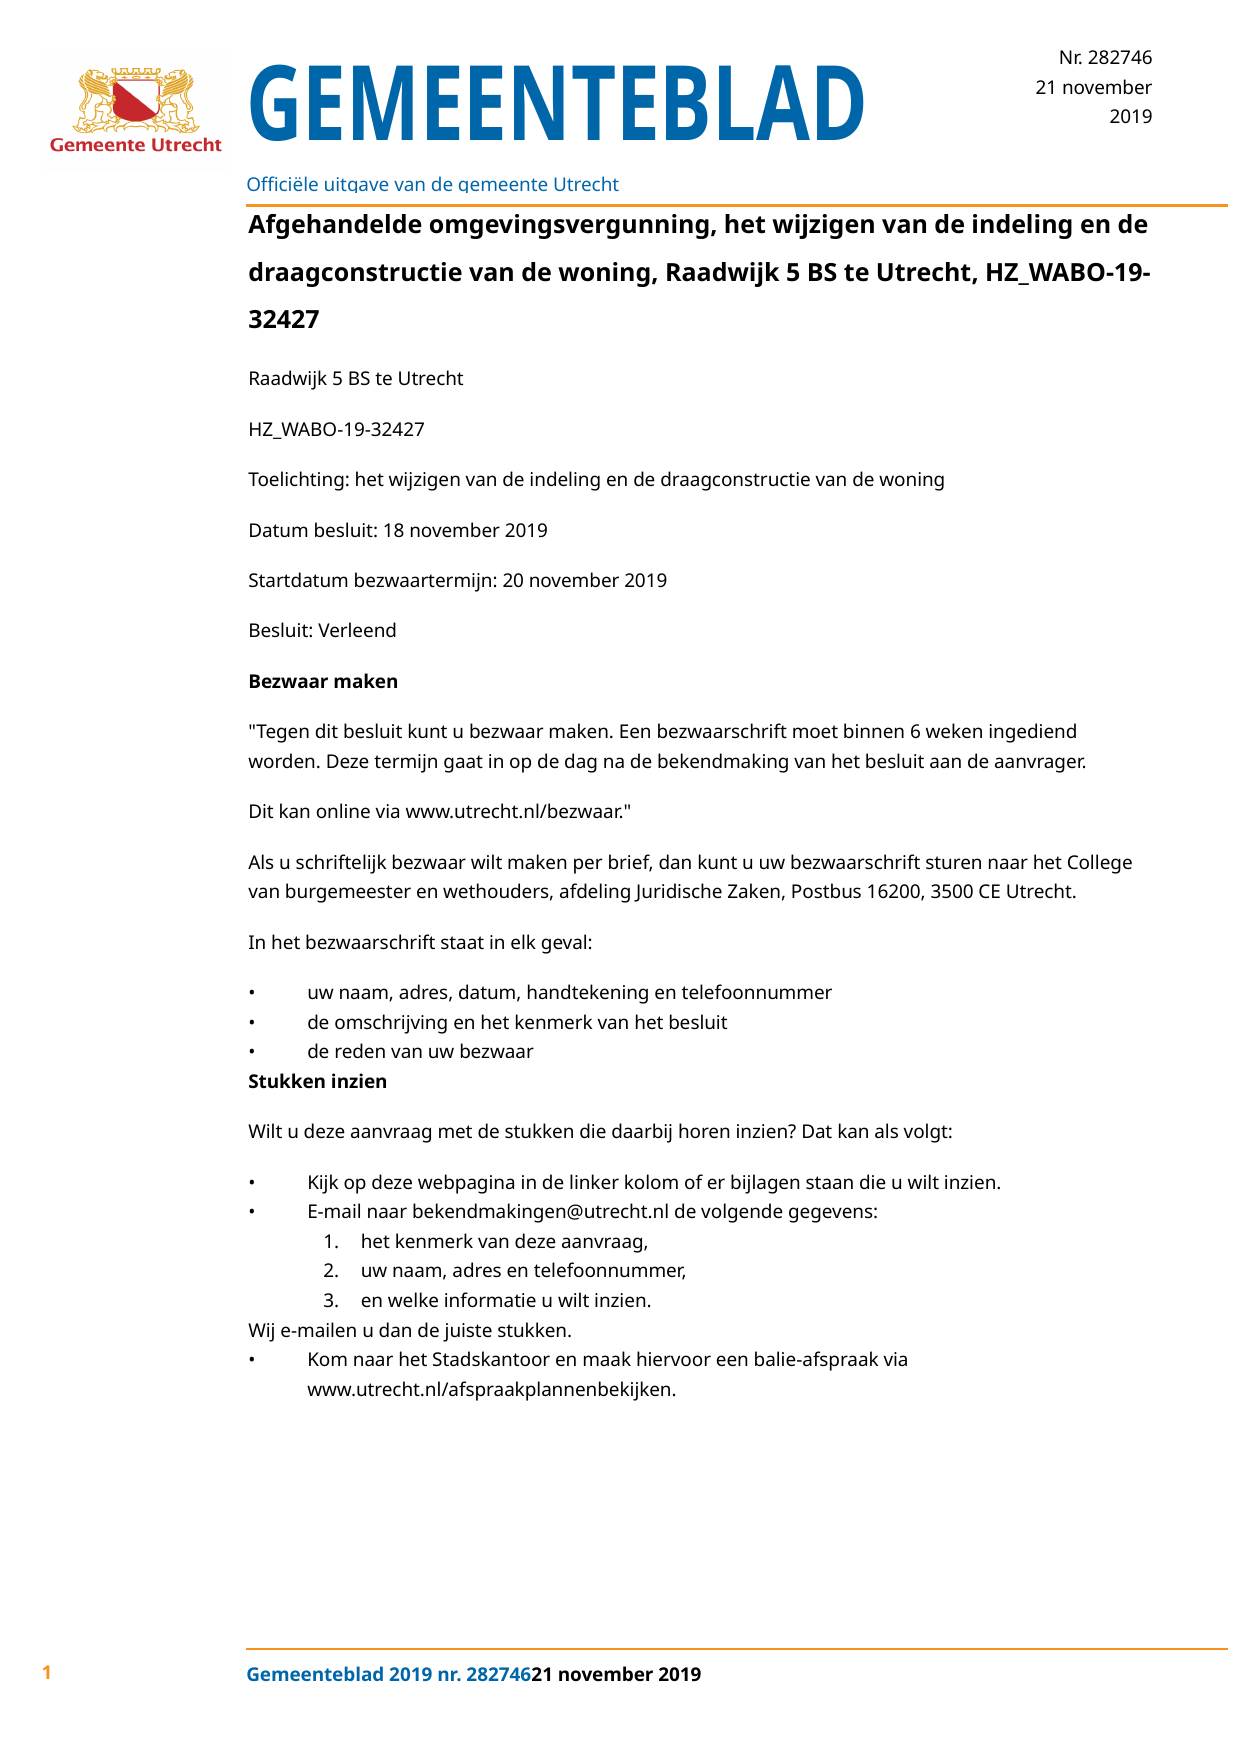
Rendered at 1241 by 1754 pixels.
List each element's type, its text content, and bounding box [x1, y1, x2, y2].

list de reden van uw bezwaar [248, 1038, 1152, 1064]
list Kom naar het Stadskantoor en maak hiervoor een balie-afspraak via www.utrecht.nl/afspraakplannenbekijken. [248, 1346, 1152, 1402]
text Datum besluit: 18 november 2019 [248, 517, 1152, 542]
text Wij e-mailen u dan de juiste stukken. [248, 1317, 1152, 1342]
text Als u schriftelijk bezwaar wilt maken per brief, dan kunt u uw bezwaarschrift sturen naar het College van burgemeester en wethouders, afdeling Juridische Zaken, Postbus 16200, 3500 CE Utrecht. [248, 849, 1152, 904]
picture [41, 47, 231, 172]
list E-mail naar bekendmakingen@utrecht.nl de volgende gegevens: [248, 1198, 1152, 1224]
text HZ_WABO-19-32427 [248, 416, 1152, 442]
text In het bezwaarschrift staat in elk geval: [248, 929, 1152, 954]
text Stukken inzien [248, 1068, 1152, 1094]
text Besluit: Verleend [248, 618, 1152, 643]
list uw naam, adres, datum, handtekening en telefoonnummer [248, 979, 1152, 1005]
text Dit kan online via www.utrecht.nl/bezwaar." [248, 798, 1152, 824]
text Raadwijk 5 BS te Utrecht [248, 366, 1152, 391]
text Bezwaar maken [248, 668, 1152, 694]
list uw naam, adres en telefoonnummer, [323, 1258, 1152, 1283]
list en welke informatie u wilt inzien. [323, 1287, 1152, 1313]
list Kijk op deze webpagina in de linker kolom of er bijlagen staan die u wilt inzien. [248, 1169, 1152, 1194]
text Wilt u deze aanvraag met de stukken die daarbij horen inzien? Dat kan als volgt: [248, 1118, 1152, 1144]
text "Tegen dit besluit kunt u bezwaar maken. Een bezwaarschrift moet binnen 6 weken ingediend worden. Deze termijn gaat in op de dag na de bekendmaking van het besluit aan de aanvrager. [248, 718, 1152, 774]
text Toelichting: het wijzigen van de indeling en de draagconstructie van de woning [248, 466, 1152, 492]
text Afgehandelde omgevingsvergunning, het wijzigen van de indeling en de draagconstructie van de woning, Raadwijk 5 BS te Utrecht, HZ_WABO-19-32427 [248, 207, 1152, 336]
list het kenmerk van deze aanvraag, [323, 1228, 1152, 1254]
list de omschrijving en het kenmerk van het besluit [248, 1009, 1152, 1034]
text Startdatum bezwaartermijn: 20 november 2019 [248, 567, 1152, 593]
